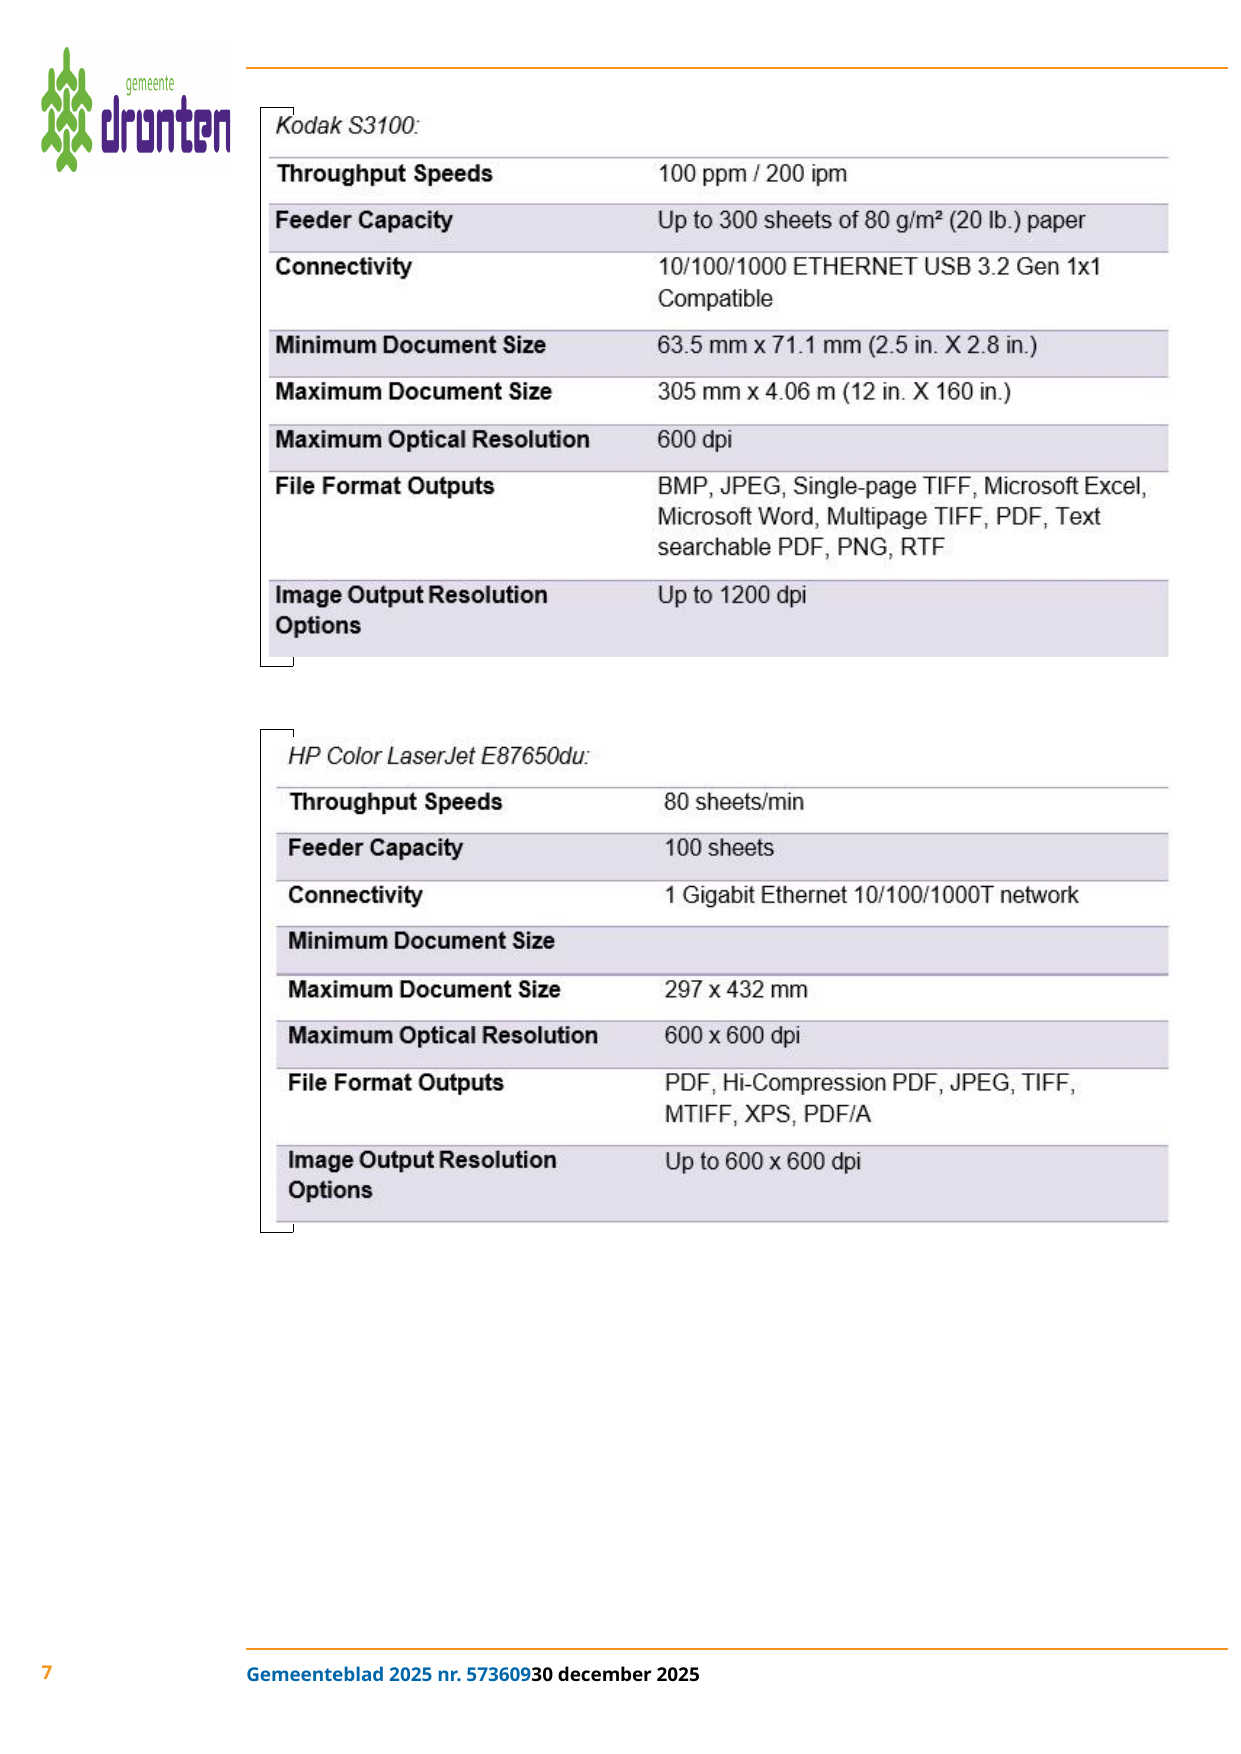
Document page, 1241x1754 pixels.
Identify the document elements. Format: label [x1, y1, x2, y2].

picture [41, 47, 231, 172]
picture [268, 737, 1173, 1224]
picture [268, 115, 1173, 657]
